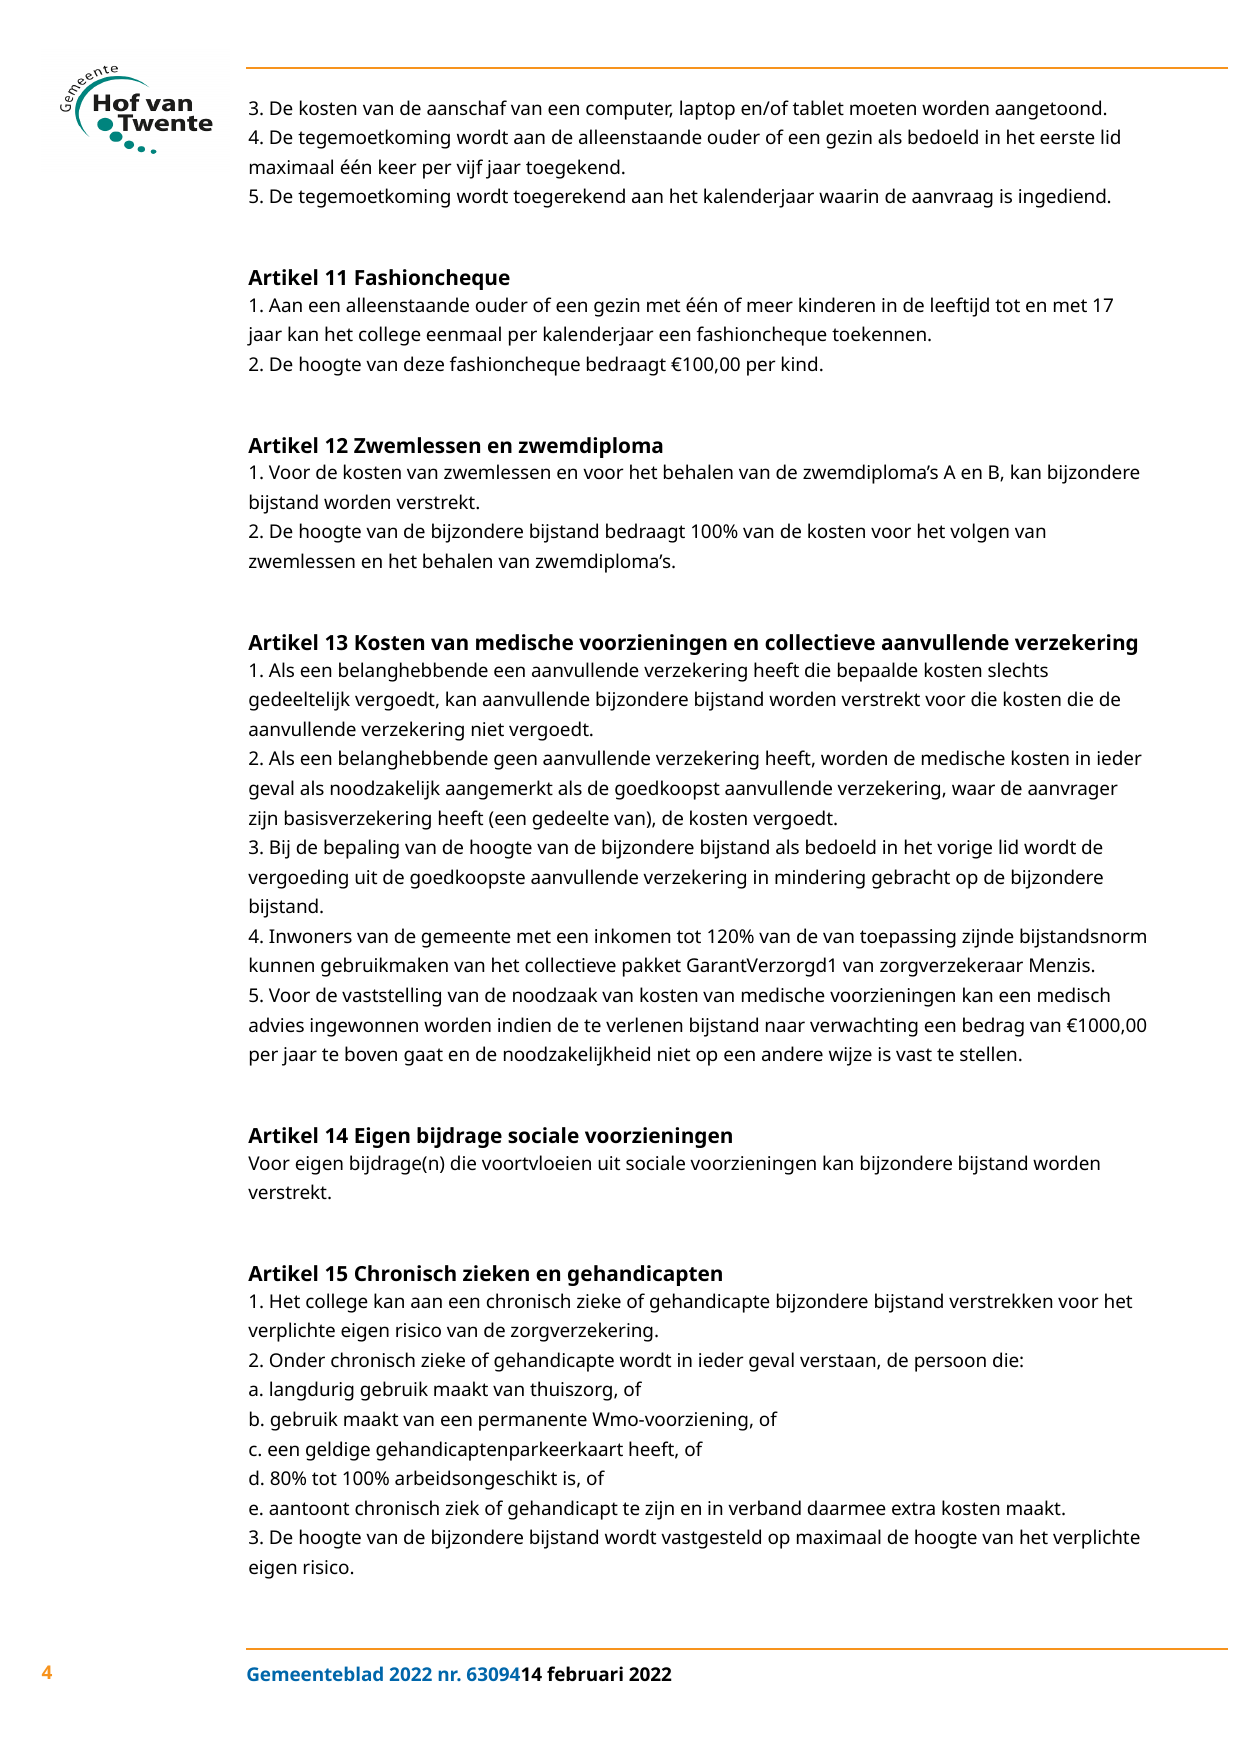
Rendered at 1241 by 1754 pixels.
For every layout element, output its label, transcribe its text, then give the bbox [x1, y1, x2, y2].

text a. langdurig gebruik maakt van thuiszorg, of [248, 1377, 1152, 1402]
text 3. Bij de bepaling van de hoogte van de bijzondere bijstand als bedoeld in het vorige lid wordt de vergoeding uit de goedkoopste aanvullende verzekering in mindering gebracht op de bijzondere bijstand. [248, 834, 1152, 919]
text 5. De tegemoetkoming wordt toegerekend aan het kalenderjaar waarin de aanvraag is ingediend. [248, 183, 1152, 209]
text 4. Inwoners van de gemeente met een inkomen tot 120% van de van toepassing zijnde bijstandsnorm kunnen gebruikmaken van het collectieve pakket GarantVerzorgd1 van zorgverzekeraar Menzis. [248, 923, 1152, 978]
text c. een geldige gehandicaptenparkeerkaart heeft, of [248, 1436, 1152, 1461]
text Artikel 12 Zwemlessen en zwemdiploma [248, 431, 1152, 459]
text 3. De kosten van de aanschaf van een computer, laptop en/of tablet moeten worden aangetoond. [248, 95, 1152, 121]
text Artikel 11 Fashioncheque [248, 263, 1152, 292]
text Voor eigen bijdrage(n) die voortvloeien uit sociale voorzieningen kan bijzondere bijstand worden verstrekt. [248, 1150, 1152, 1205]
text 1. Aan een alleenstaande ouder of een gezin met één of meer kinderen in de leeftijd tot en met 17 jaar kan het college eenmaal per kalenderjaar een fashioncheque toekennen. [248, 292, 1152, 347]
text 2. De hoogte van deze fashioncheque bedraagt €100,00 per kind. [248, 351, 1152, 377]
text e. aantoont chronisch ziek of gehandicapt te zijn en in verband daarmee extra kosten maakt. [248, 1495, 1152, 1521]
text 2. De hoogte van de bijzondere bijstand bedraagt 100% van de kosten voor het volgen van zwemlessen en het behalen van zwemdiploma’s. [248, 519, 1152, 574]
text 5. Voor de vaststelling van de noodzaak van kosten van medische voorzieningen kan een medisch advies ingewonnen worden indien de te verlenen bijstand naar verwachting een bedrag van €1000,00 per jaar te boven gaat en de noodzakelijkheid niet op een andere wijze is vast te stellen. [248, 982, 1152, 1067]
picture [41, 47, 231, 172]
text 2. Als een belanghebbende geen aanvullende verzekering heeft, worden de medische kosten in ieder geval als noodzakelijk aangemerkt als de goedkoopst aanvullende verzekering, waar de aanvrager zijn basisverzekering heeft (een gedeelte van), de kosten vergoedt. [248, 746, 1152, 830]
text 1. Het college kan aan een chronisch zieke of gehandicapte bijzondere bijstand verstrekken voor het verplichte eigen risico van de zorgverzekering. [248, 1288, 1152, 1343]
text b. gebruik maakt van een permanente Wmo-voorziening, of [248, 1406, 1152, 1432]
text d. 80% tot 100% arbeidsongeschikt is, of [248, 1465, 1152, 1491]
text 1. Voor de kosten van zwemlessen en voor het behalen van de zwemdiploma’s A en B, kan bijzondere bijstand worden verstrekt. [248, 459, 1152, 515]
text 3. De hoogte van de bijzondere bijstand wordt vastgesteld op maximaal de hoogte van het verplichte eigen risico. [248, 1524, 1152, 1580]
text Artikel 15 Chronisch zieken en gehandicapten [248, 1259, 1152, 1288]
text Artikel 13 Kosten van medische voorzieningen en collectieve aanvullende verzekering [248, 628, 1152, 657]
text Artikel 14 Eigen bijdrage sociale voorzieningen [248, 1121, 1152, 1150]
text 2. Onder chronisch zieke of gehandicapte wordt in ieder geval verstaan, de persoon die: [248, 1347, 1152, 1373]
text 1. Als een belanghebbende een aanvullende verzekering heeft die bepaalde kosten slechts gedeeltelijk vergoedt, kan aanvullende bijzondere bijstand worden verstrekt voor die kosten die de aanvullende verzekering niet vergoedt. [248, 657, 1152, 742]
text 4. De tegemoetkoming wordt aan de alleenstaande ouder of een gezin als bedoeld in het eerste lid maximaal één keer per vijf jaar toegekend. [248, 124, 1152, 180]
